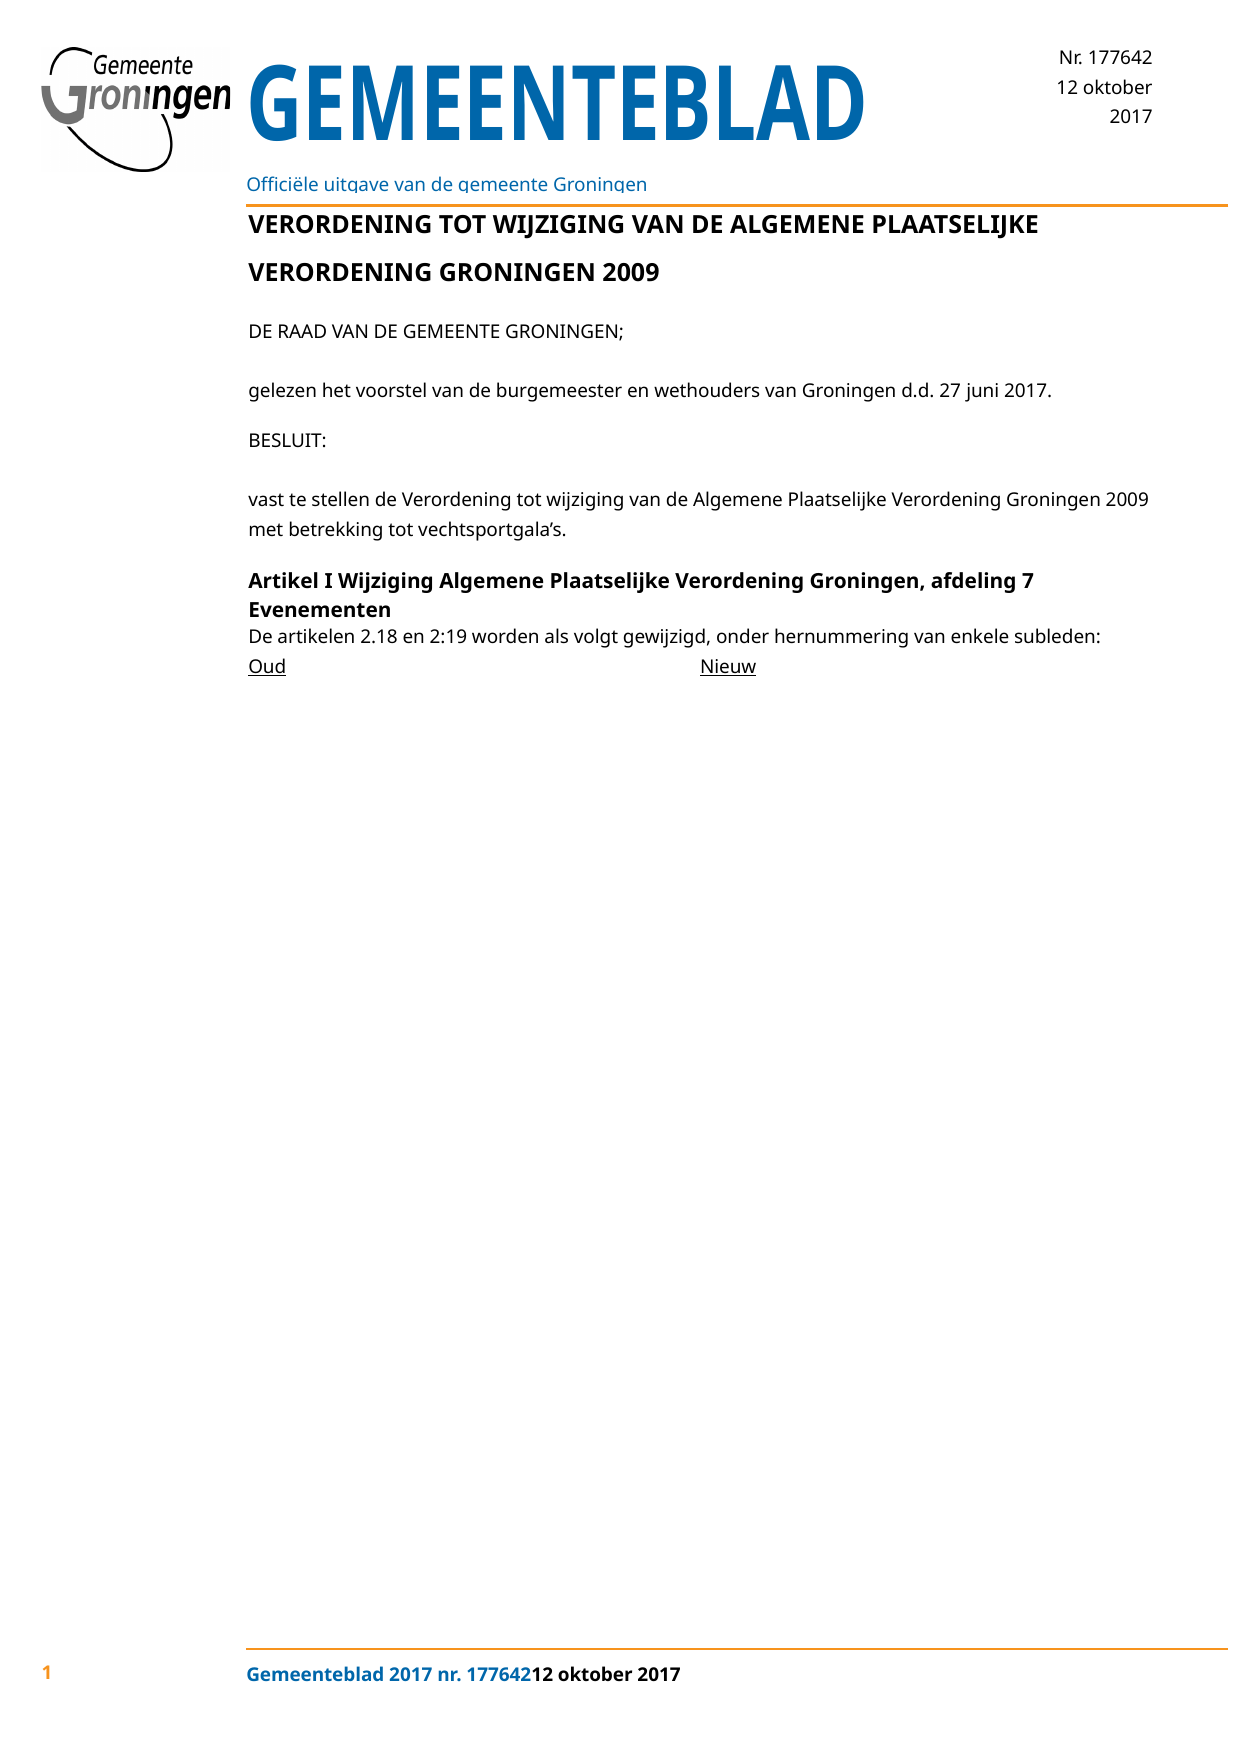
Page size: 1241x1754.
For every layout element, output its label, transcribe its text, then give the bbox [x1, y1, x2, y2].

table_header Nieuw [700, 653, 1152, 679]
picture [41, 47, 231, 172]
text VERORDENING TOT WIJZIGING VAN DE ALGEMENE PLAATSELIJKE VERORDENING GRONINGEN 2009 [248, 207, 1152, 288]
text gelezen het voorstel van de burgemeester en wethouders van Groningen d.d. 27 juni 2017. [248, 377, 1152, 403]
table_header Oud [248, 653, 700, 679]
text vast te stellen de Verordening tot wijziging van de Algemene Plaatselijke Verordening Groningen 2009 met betrekking tot vechtsportgala’s. [248, 487, 1152, 542]
text Artikel I Wijziging Algemene Plaatselijke Verordening Groningen, afdeling 7 Evenementen [248, 567, 1152, 623]
text DE RAAD VAN DE GEMEENTE GRONINGEN; [248, 318, 1152, 344]
text De artikelen 2.18 en 2:19 worden als volgt gewijzigd, onder hernummering van enkele subleden: [248, 623, 1152, 649]
text BESLUIT: [248, 427, 1152, 453]
